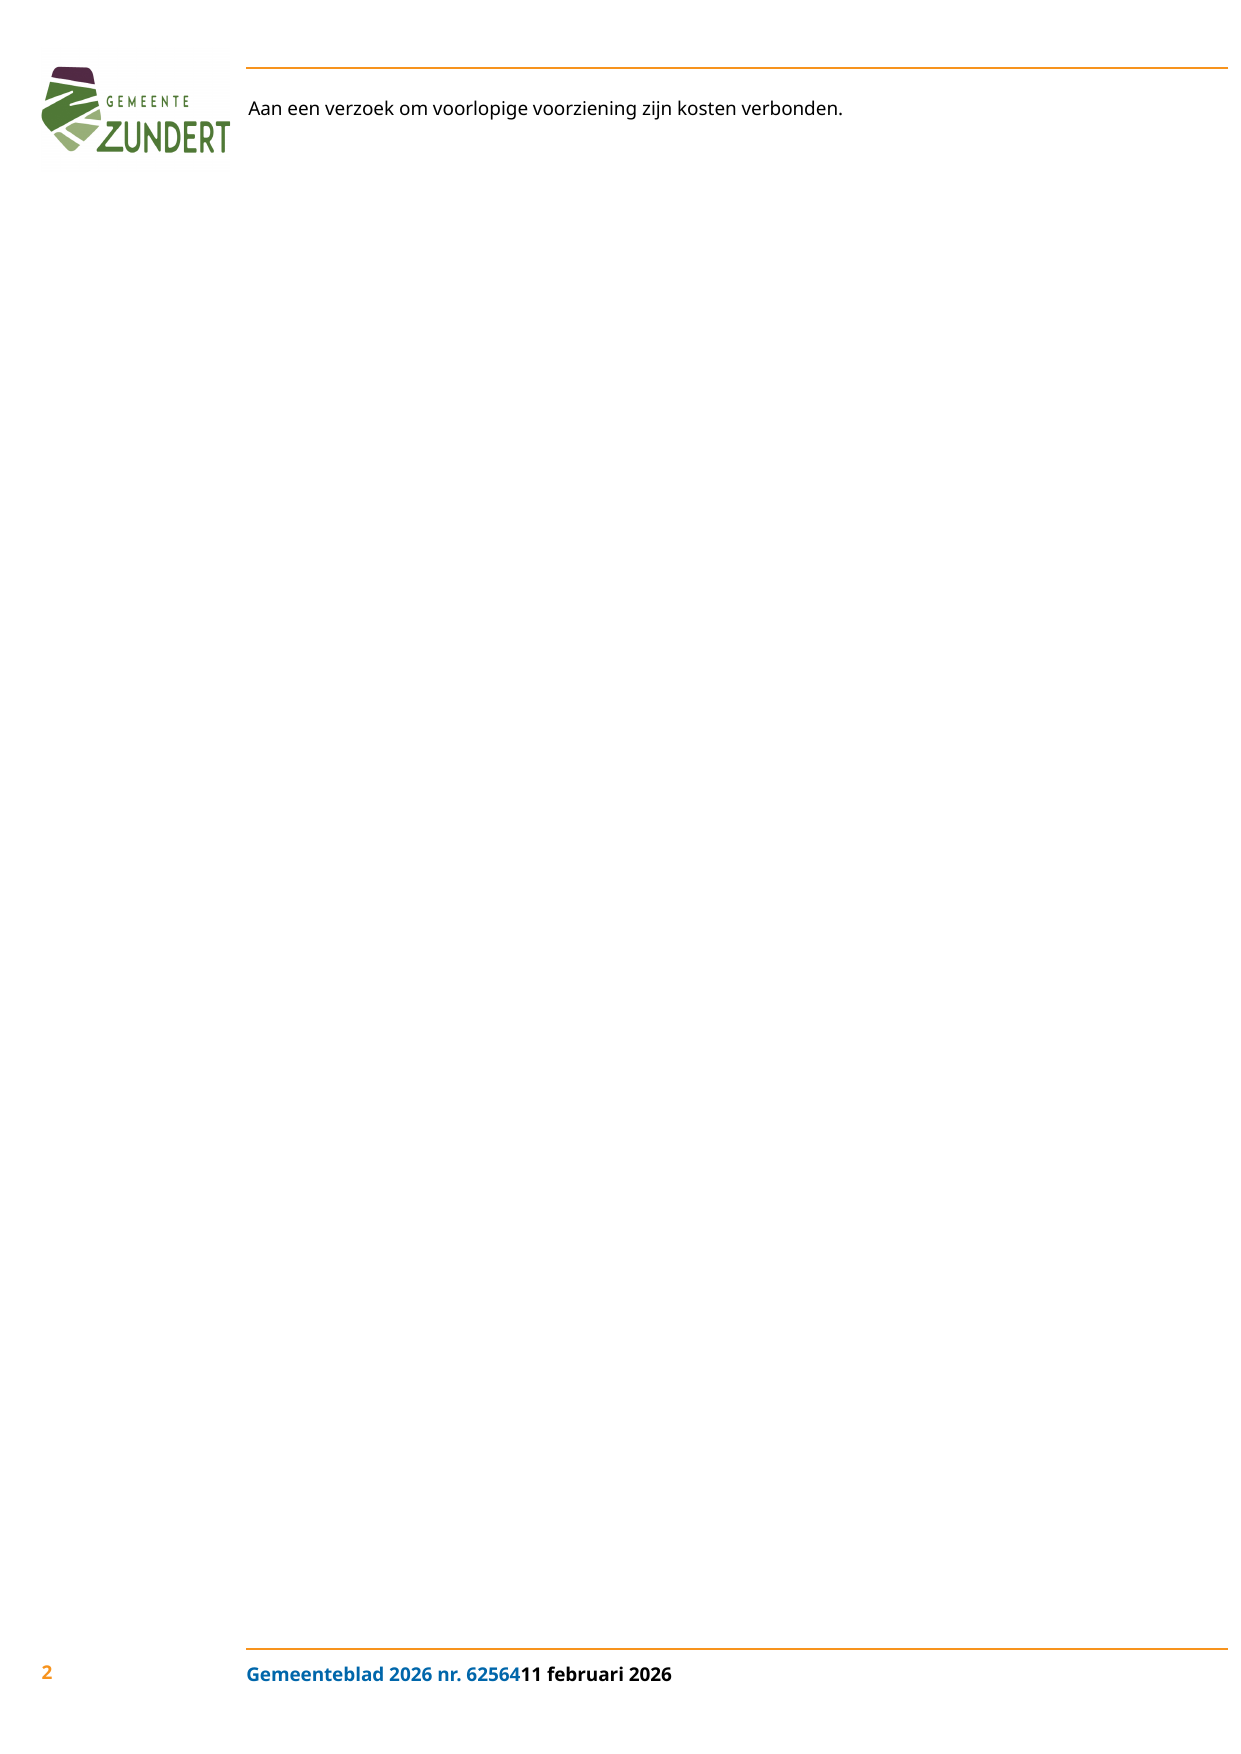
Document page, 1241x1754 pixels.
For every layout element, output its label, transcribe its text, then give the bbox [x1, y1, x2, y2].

text Aan een verzoek om voorlopige voorziening zijn kosten verbonden. [248, 95, 1152, 121]
picture [41, 47, 231, 172]
